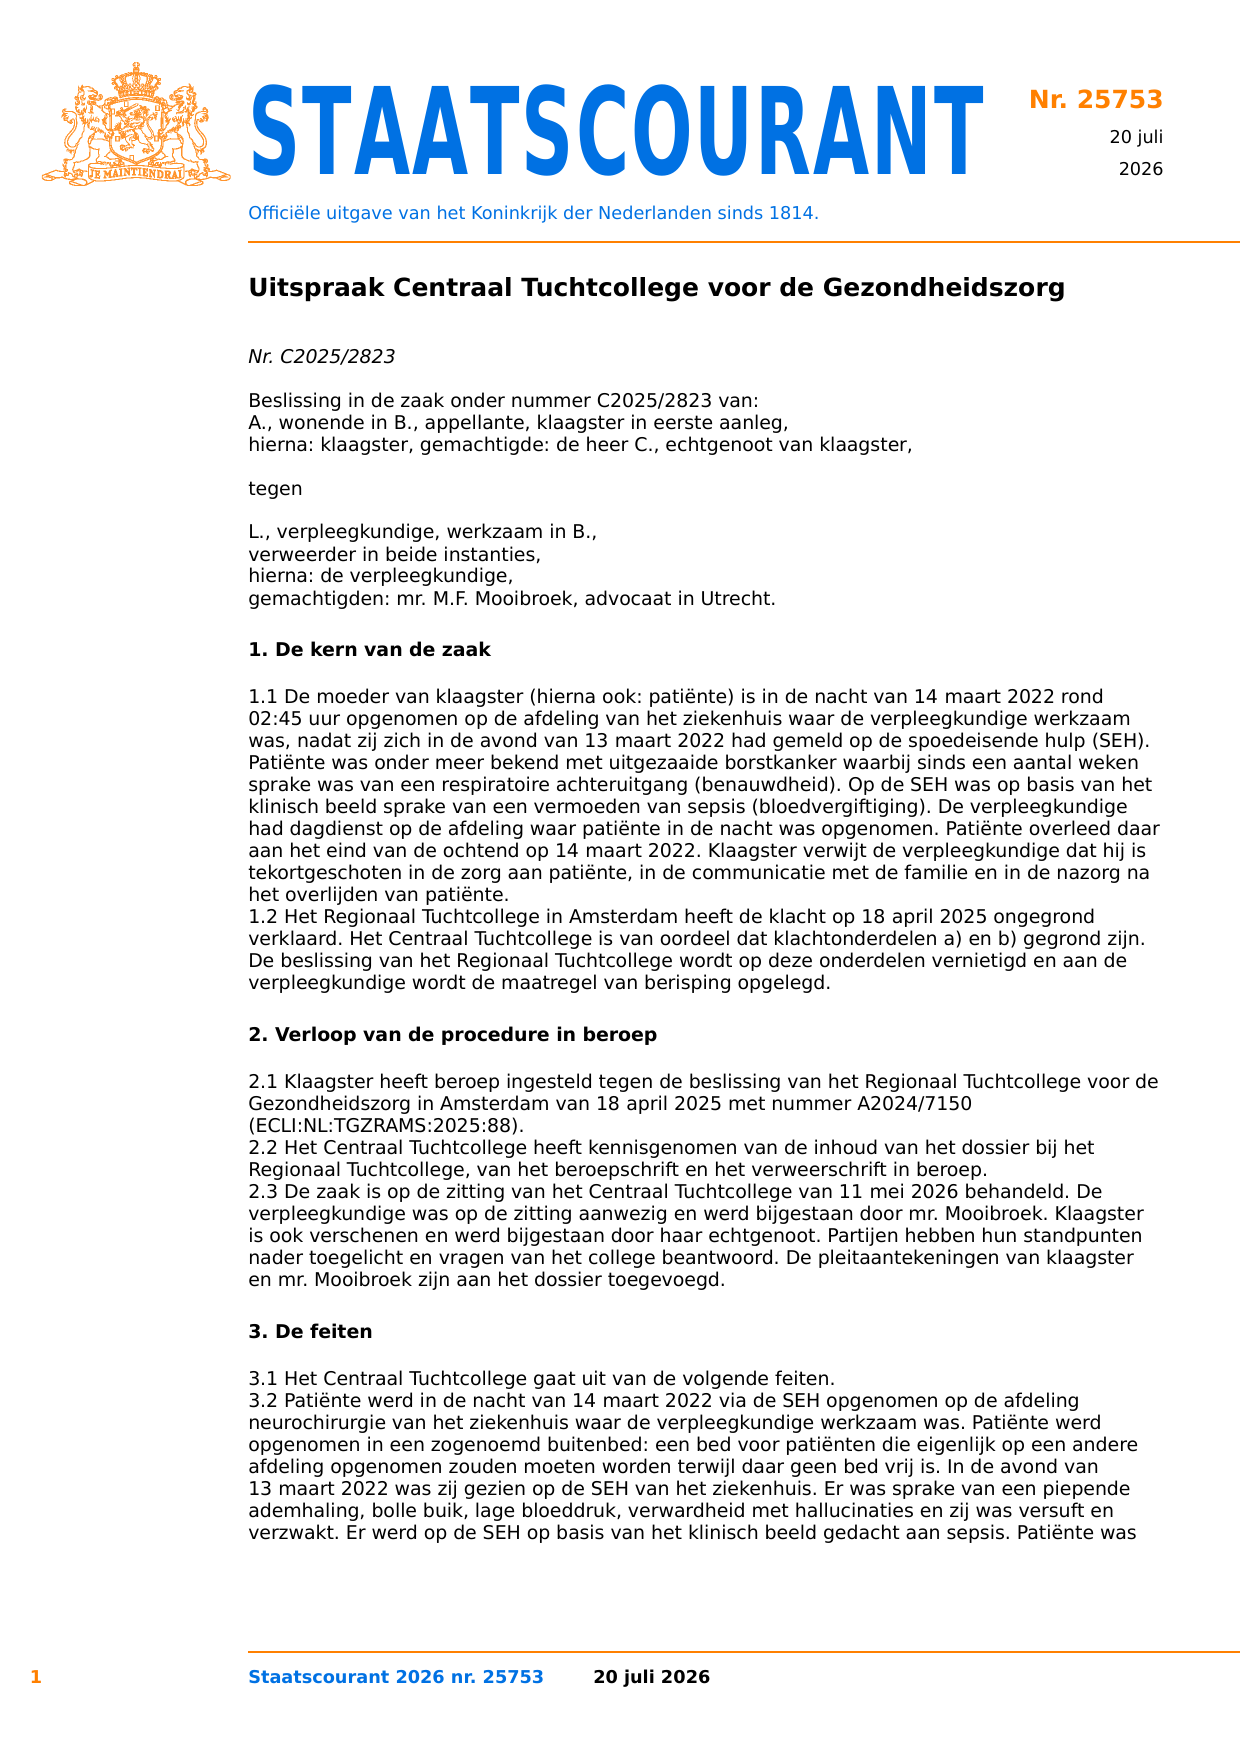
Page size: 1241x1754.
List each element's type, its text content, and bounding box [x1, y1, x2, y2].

table_cell Officiële uitgave van het Koninkrijk der Nederlanden sinds 1814. [248, 203, 1240, 241]
text 2.3 De zaak is op de zitting van het Centraal Tuchtcollege van 11 mei 2026 behandeld. De verpleegkundige was op de zitting aanwezig en werd bijgestaan door mr. Mooibroek. Klaagster is ook verschenen en werd bijgestaan door haar echtgenoot. Partijen hebben hun standpunten nader toegelicht en vragen van het college beantwoord. De pleitaantekeningen van klaagster en mr. Mooibroek zijn aan het dossier toegevoegd. [248, 1181, 1163, 1291]
text Nr. C2025/2823 [248, 346, 1163, 368]
text Beslissing in de zaak onder nummer C2025/2823 van: [248, 390, 1163, 412]
table_cell 20 juli [998, 121, 1240, 153]
subtitle 1. De kern van de zaak [248, 639, 1163, 661]
subtitle Uitspraak Centraal Tuchtcollege voor de Gezondheidszorg [248, 273, 1163, 302]
table_header Nr. 25753 [998, 62, 1240, 121]
table_header [25, 62, 248, 241]
text tegen [248, 478, 1163, 499]
text 1.2 Het Regionaal Tuchtcollege in Amsterdam heeft de klacht op 18 april 2025 ongegrond verklaard. Het Centraal Tuchtcollege is van oordeel dat klachtonderdelen a) en b) gegrond zijn. De beslissing van het Regionaal Tuchtcollege wordt op deze onderdelen vernietigd en aan de verpleegkundige wordt de maatregel van berisping opgelegd. [248, 906, 1163, 994]
text 1.1 De moeder van klaagster (hierna ook: patiënte) is in de nacht van 14 maart 2022 rond 02:45 uur opgenomen op de afdeling van het ziekenhuis waar de verpleegkundige werkzaam was, nadat zij zich in de avond van 13 maart 2022 had gemeld op de spoedeisende hulp (SEH). Patiënte was onder meer bekend met uitgezaaide borstkanker waarbij sinds een aantal weken sprake was van een respiratoire achteruitgang (benauwdheid). Op de SEH was op basis van het klinisch beeld sprake van een vermoeden van sepsis (bloedvergiftiging). De verpleegkundige had dagdienst op de afdeling waar patiënte in de nacht was opgenomen. Patiënte overleed daar aan het eind van de ochtend op 14 maart 2022. Klaagster verwijt de verpleegkundige dat hij is tekortgeschoten in de zorg aan patiënte, in de communicatie met de familie en in de nazorg na het overlijden van patiënte. [248, 686, 1163, 906]
subtitle 3. De feiten [248, 1321, 1163, 1343]
text gemachtigden: mr. M.F. Mooibroek, advocaat in Utrecht. [248, 587, 1163, 609]
text 3.2 Patiënte werd in de nacht van 14 maart 2022 via de SEH opgenomen op de afdeling neurochirurgie van het ziekenhuis waar de verpleegkundige werkzaam was. Patiënte werd opgenomen in een zogenoemd buitenbed: een bed voor patiënten die eigenlijk op een andere afdeling opgenomen zouden moeten worden terwijl daar geen bed vrij is. In de avond van 13 maart 2022 was zij gezien op de SEH van het ziekenhuis. Er was sprake van een piepende ademhaling, bolle buik, lage bloeddruk, verwardheid met hallucinaties en zij was versuft en verzwakt. Er werd op de SEH op basis van het klinisch beeld gedacht aan sepsis. Patiënte was [248, 1390, 1163, 1544]
text L., verpleegkundige, werkzaam in B., [248, 521, 1163, 543]
text A., wonende in B., appellante, klaagster in eerste aanleg, [248, 412, 1163, 434]
table_header STAATSCOURANT [248, 62, 998, 203]
text hierna: klaagster, gemachtigde: de heer C., echtgenoot van klaagster, [248, 434, 1163, 456]
text 3.1 Het Centraal Tuchtcollege gaat uit van de volgende feiten. [248, 1368, 1163, 1390]
picture [41, 62, 231, 186]
table_cell 2026 [998, 153, 1240, 203]
subtitle 2. Verloop van de procedure in beroep [248, 1024, 1163, 1046]
text 2.2 Het Centraal Tuchtcollege heeft kennisgenomen van de inhoud van het dossier bij het Regionaal Tuchtcollege, van het beroepschrift en het verweerschrift in beroep. [248, 1137, 1163, 1181]
text hierna: de verpleegkundige, [248, 565, 1163, 587]
text verweerder in beide instanties, [248, 543, 1163, 565]
text 2.1 Klaagster heeft beroep ingesteld tegen de beslissing van het Regionaal Tuchtcollege voor de Gezondheidszorg in Amsterdam van 18 april 2025 met nummer A2024/7150 (ECLI:NL:TGZRAMS:2025:88). [248, 1071, 1163, 1137]
